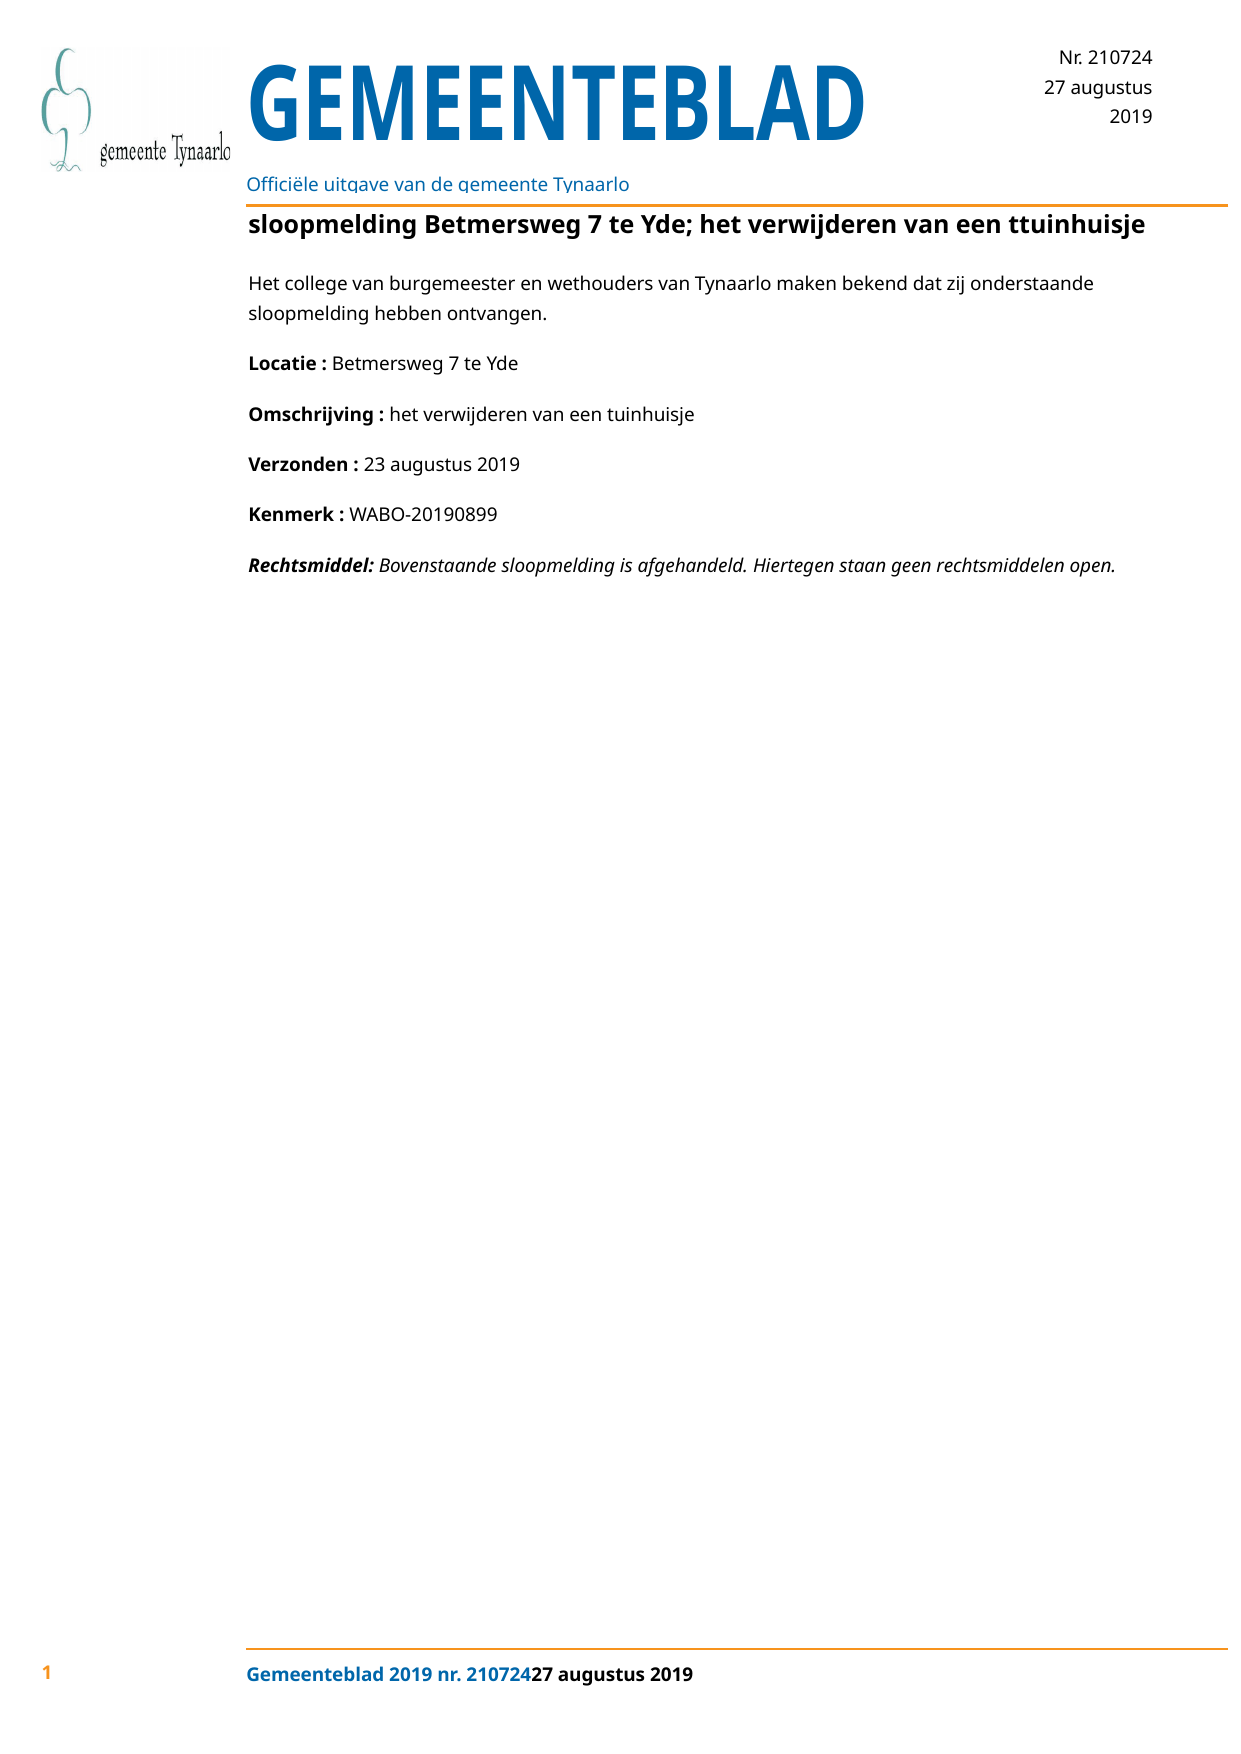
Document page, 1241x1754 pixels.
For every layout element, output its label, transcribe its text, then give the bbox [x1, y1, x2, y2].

text Rechtsmiddel: Bovenstaande sloopmelding is afgehandeld. Hiertegen staan geen rechtsmiddelen open. [248, 552, 1152, 578]
text Het college van burgemeester en wethouders van Tynaarlo maken bekend dat zij onderstaande sloopmelding hebben ontvangen. [248, 270, 1152, 326]
picture [41, 47, 231, 172]
text Verzonden : 23 augustus 2019 [248, 451, 1152, 477]
text sloopmelding Betmersweg 7 te Yde; het verwijderen van een ttuinhuisje [248, 207, 1152, 241]
text Locatie : Betmersweg 7 te Yde [248, 350, 1152, 376]
text Kenmerk : WABO-20190899 [248, 502, 1152, 527]
text Omschrijving : het verwijderen van een tuinhuisje [248, 401, 1152, 426]
